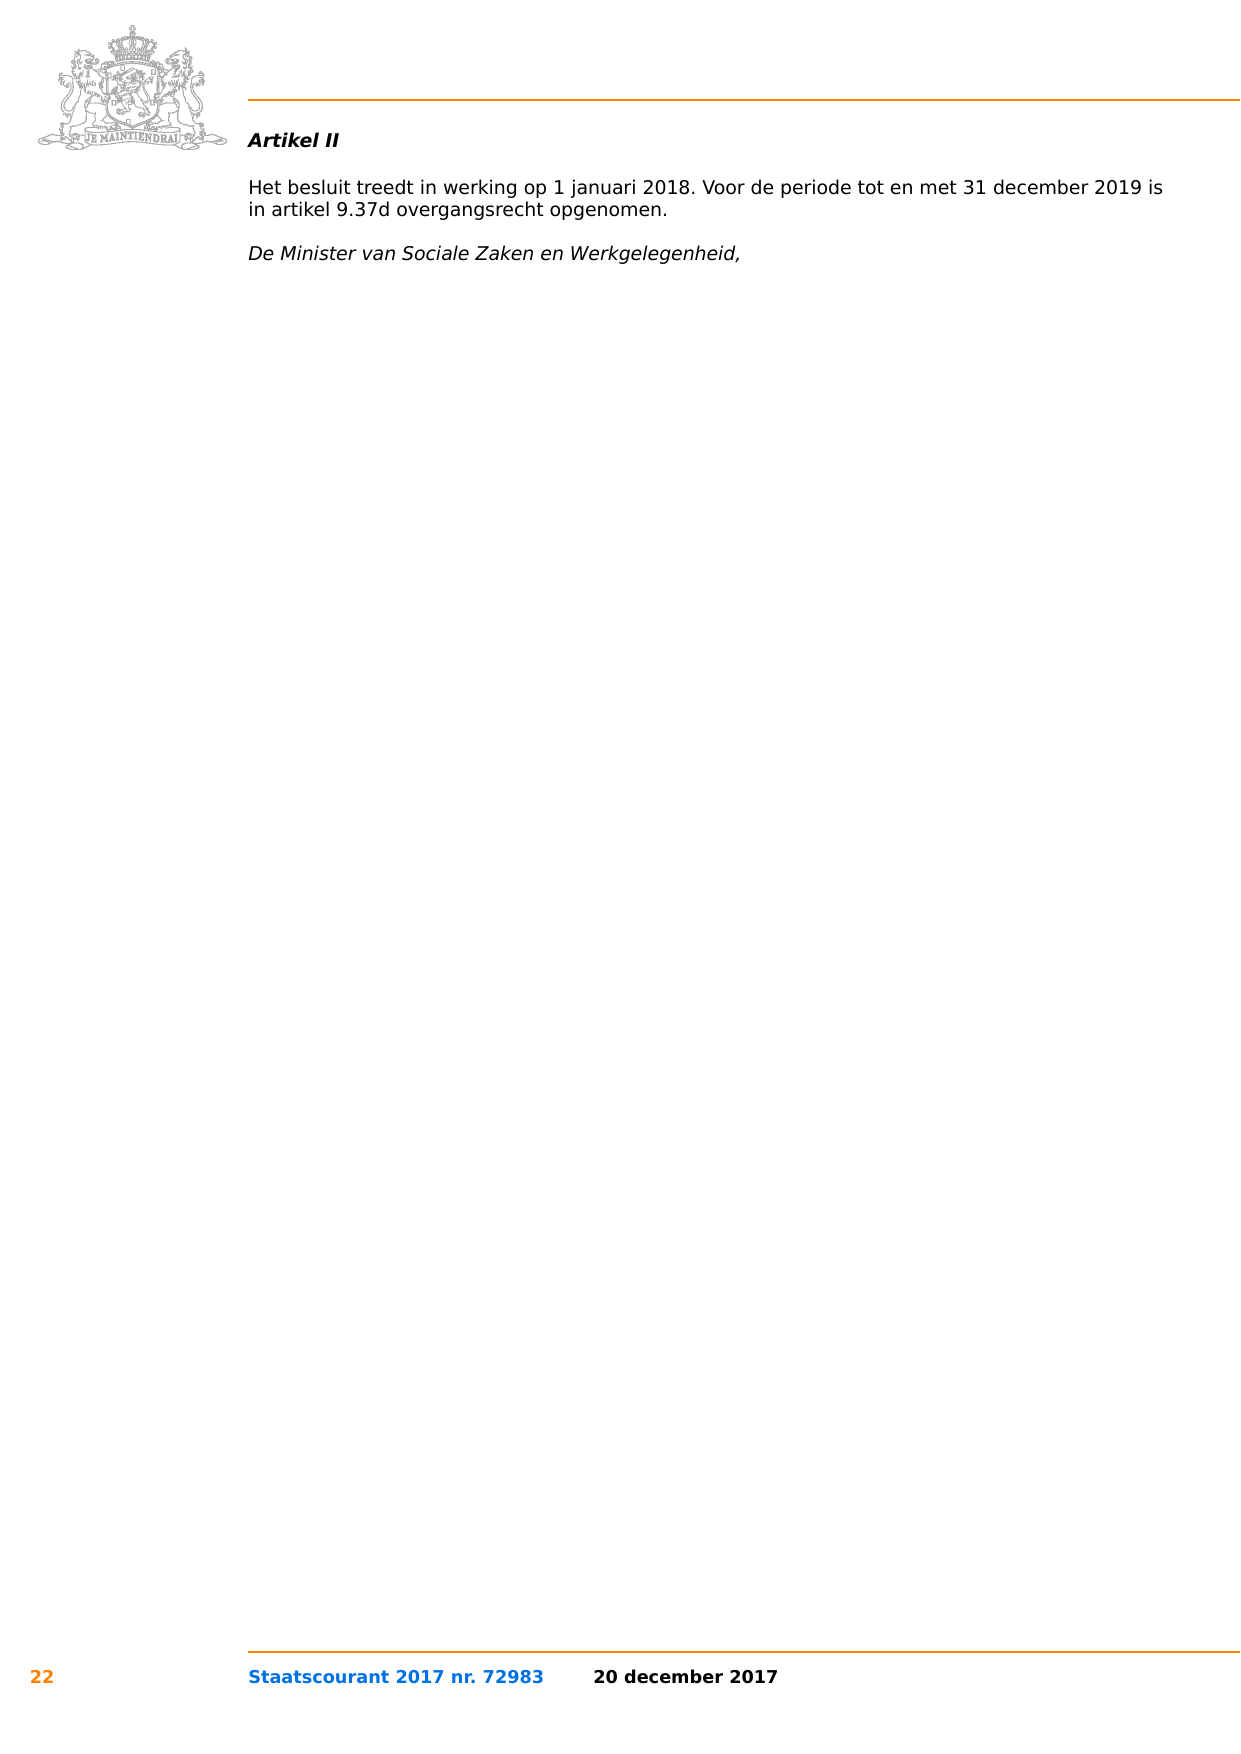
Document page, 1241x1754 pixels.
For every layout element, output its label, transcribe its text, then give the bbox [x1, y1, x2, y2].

picture [38, 25, 227, 150]
text Het besluit treedt in werking op 1 januari 2018. Voor de periode tot en met 31 december 2019 is in artikel 9.37d overgangsrecht opgenomen. [248, 177, 1163, 221]
subtitle Artikel II [248, 130, 1163, 152]
text De Minister van Sociale Zaken en Werkgelegenheid, [248, 243, 1163, 265]
